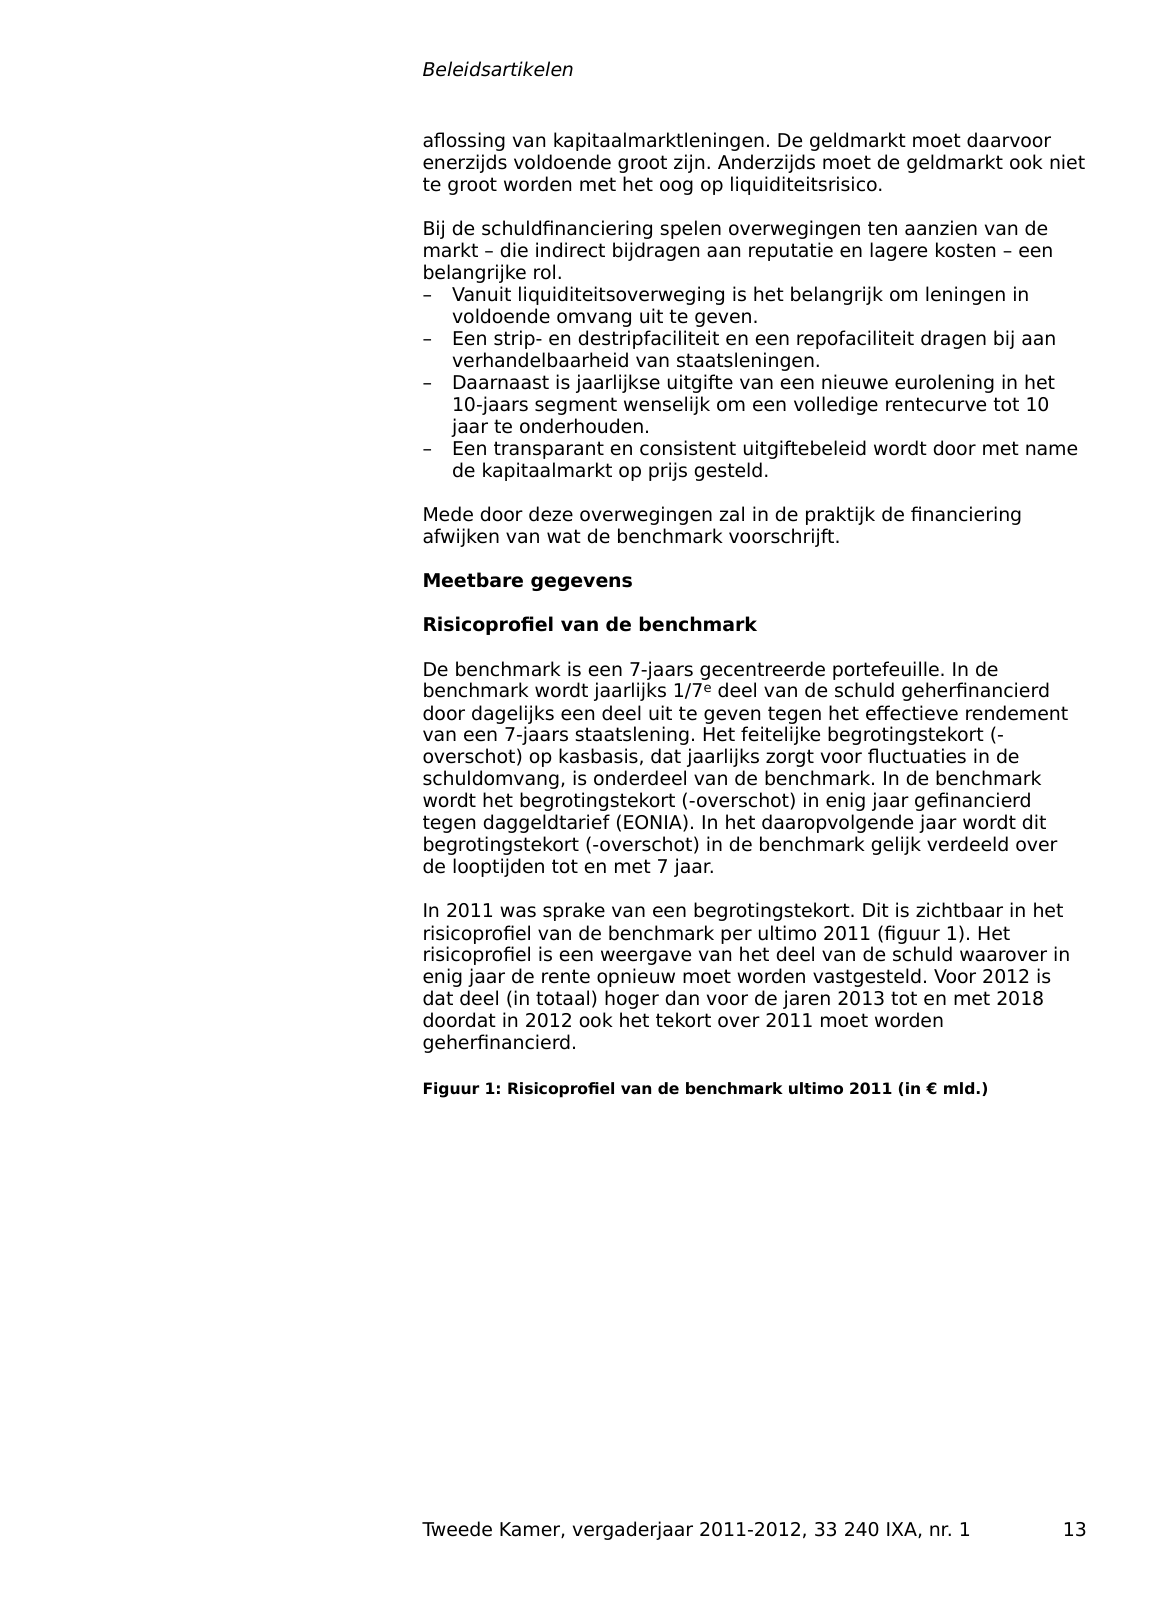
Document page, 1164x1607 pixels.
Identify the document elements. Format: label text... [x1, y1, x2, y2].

text De benchmark is een 7-jaars gecentreerde portefeuille. In de benchmark wordt jaarlijks 1/7e deel van de schuld geherfinancierd door dagelijks een deel uit te geven tegen het effectieve rendement van een 7-jaars staatslening. Het feitelijke begrotingstekort (-overschot) op kasbasis, dat jaarlijks zorgt voor fluctuaties in de schuldomvang, is onderdeel van de benchmark. In de benchmark wordt het begrotingstekort (-overschot) in enig jaar gefinancierd tegen daggeldtarief (EONIA). In het daaropvolgende jaar wordt dit begrotingstekort (-overschot) in de benchmark gelijk verdeeld over de looptijden tot en met 7 jaar. [422, 658, 1087, 878]
text Mede door deze overwegingen zal in de praktijk de financiering afwijken van wat de benchmark voorschrijft. [422, 504, 1087, 548]
subtitle Risicoprofiel van de benchmark [422, 614, 1087, 636]
text – Een transparant en consistent uitgiftebeleid wordt door met name de kapitaalmarkt op prijs gesteld. [422, 438, 1087, 482]
text aflossing van kapitaalmarktleningen. De geldmarkt moet daarvoor enerzijds voldoende groot zijn. Anderzijds moet de geldmarkt ook niet te groot worden met het oog op liquiditeitsrisico. [422, 130, 1087, 196]
text – Daarnaast is jaarlijkse uitgifte van een nieuwe eurolening in het 10-jaars segment wenselijk om een volledige rentecurve tot 10 jaar te onderhouden. [422, 372, 1087, 438]
text – Een strip- en destripfaciliteit en een repofaciliteit dragen bij aan verhandelbaarheid van staatsleningen. [422, 328, 1087, 372]
text Bij de schuldfinanciering spelen overwegingen ten aanzien van de markt – die indirect bijdragen aan reputatie en lagere kosten – een belangrijke rol. [422, 218, 1087, 284]
text – Vanuit liquiditeitsoverweging is het belangrijk om leningen in voldoende omvang uit te geven. [422, 284, 1087, 328]
text Figuur 1: Risicoprofiel van de benchmark ultimo 2011 (in € mld.) [422, 1080, 1013, 1098]
text In 2011 was sprake van een begrotingstekort. Dit is zichtbaar in het risicoprofiel van de benchmark per ultimo 2011 (figuur 1). Het risicoprofiel is een weergave van het deel van de schuld waarover in enig jaar de rente opnieuw moet worden vastgesteld. Voor 2012 is dat deel (in totaal) hoger dan voor de jaren 2013 tot en met 2018 doordat in 2012 ook het tekort over 2011 moet worden geherfinancierd. [422, 900, 1087, 1054]
subtitle Meetbare gegevens [422, 570, 1087, 592]
